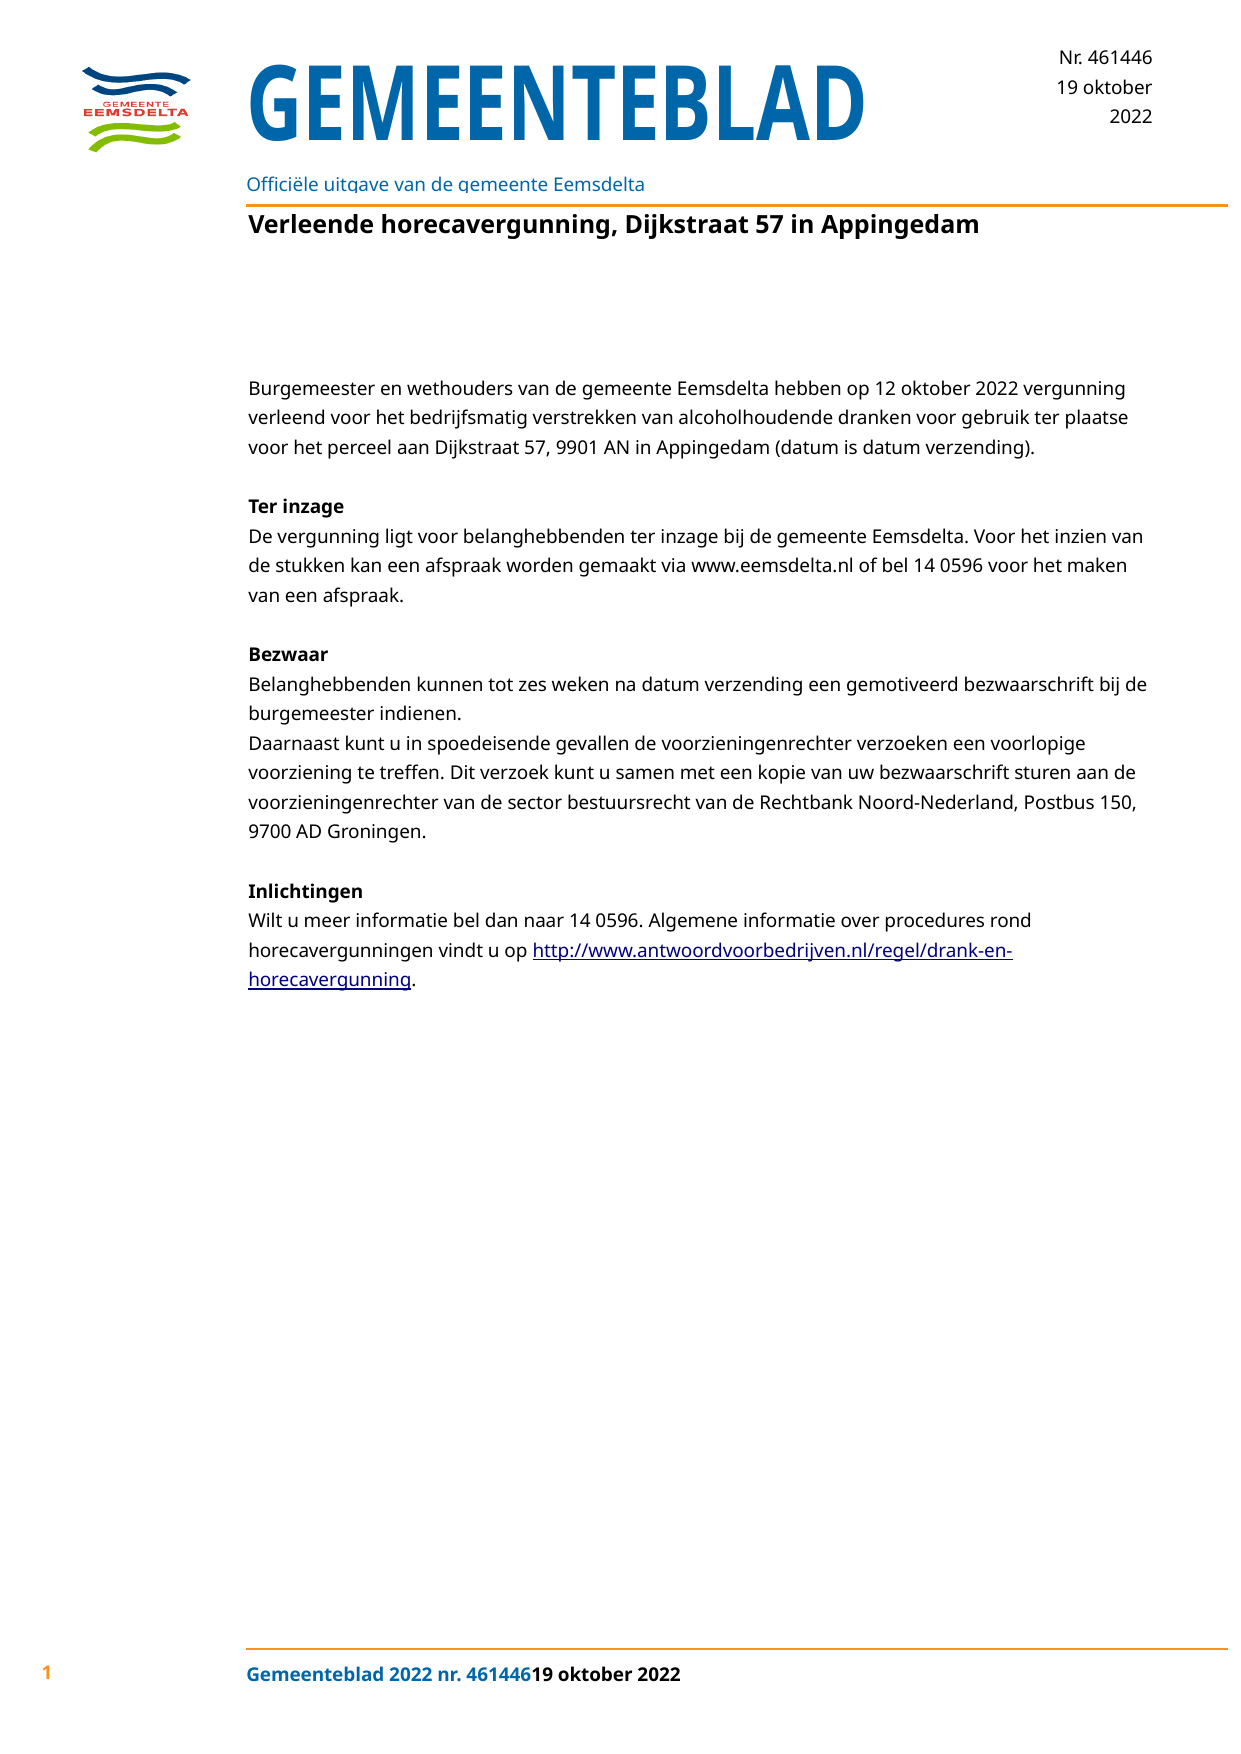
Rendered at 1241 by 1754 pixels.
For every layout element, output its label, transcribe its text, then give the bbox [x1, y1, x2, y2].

text Wilt u meer informatie bel dan naar 14 0596. Algemene informatie over procedures rond horecavergunningen vindt u op http://www.antwoordvoorbedrijven.nl/regel/drank-en-horecavergunning. [248, 907, 1152, 992]
text Verleende horecavergunning, Dijkstraat 57 in Appingedam [248, 207, 1152, 241]
text Ter inzage [248, 493, 1152, 519]
text De vergunning ligt voor belanghebbenden ter inzage bij de gemeente Eemsdelta. Voor het inzien van de stukken kan een afspraak worden gemaakt via www.eemsdelta.nl of bel 14 0596 voor het maken van een afspraak. [248, 523, 1152, 608]
picture [41, 47, 231, 172]
text Burgemeester en wethouders van de gemeente Eemsdelta hebben op 12 oktober 2022 vergunning verleend voor het bedrijfsmatig verstrekken van alcoholhoudende dranken voor gebruik ter plaatse voor het perceel aan Dijkstraat 57, 9901 AN in Appingedam (datum is datum verzending). [248, 375, 1152, 460]
text Belanghebbenden kunnen tot zes weken na datum verzending een gemotiveerd bezwaarschrift bij de burgemeester indienen. [248, 671, 1152, 726]
text Bezwaar [248, 641, 1152, 667]
text Daarnaast kunt u in spoedeisende gevallen de voorzieningenrechter verzoeken een voorlopige voorziening te treffen. Dit verzoek kunt u samen met een kopie van uw bezwaarschrift sturen aan de voorzieningenrechter van de sector bestuursrecht van de Rechtbank Noord-Nederland, Postbus 150, 9700 AD Groningen. [248, 730, 1152, 844]
text Inlichtingen [248, 878, 1152, 903]
